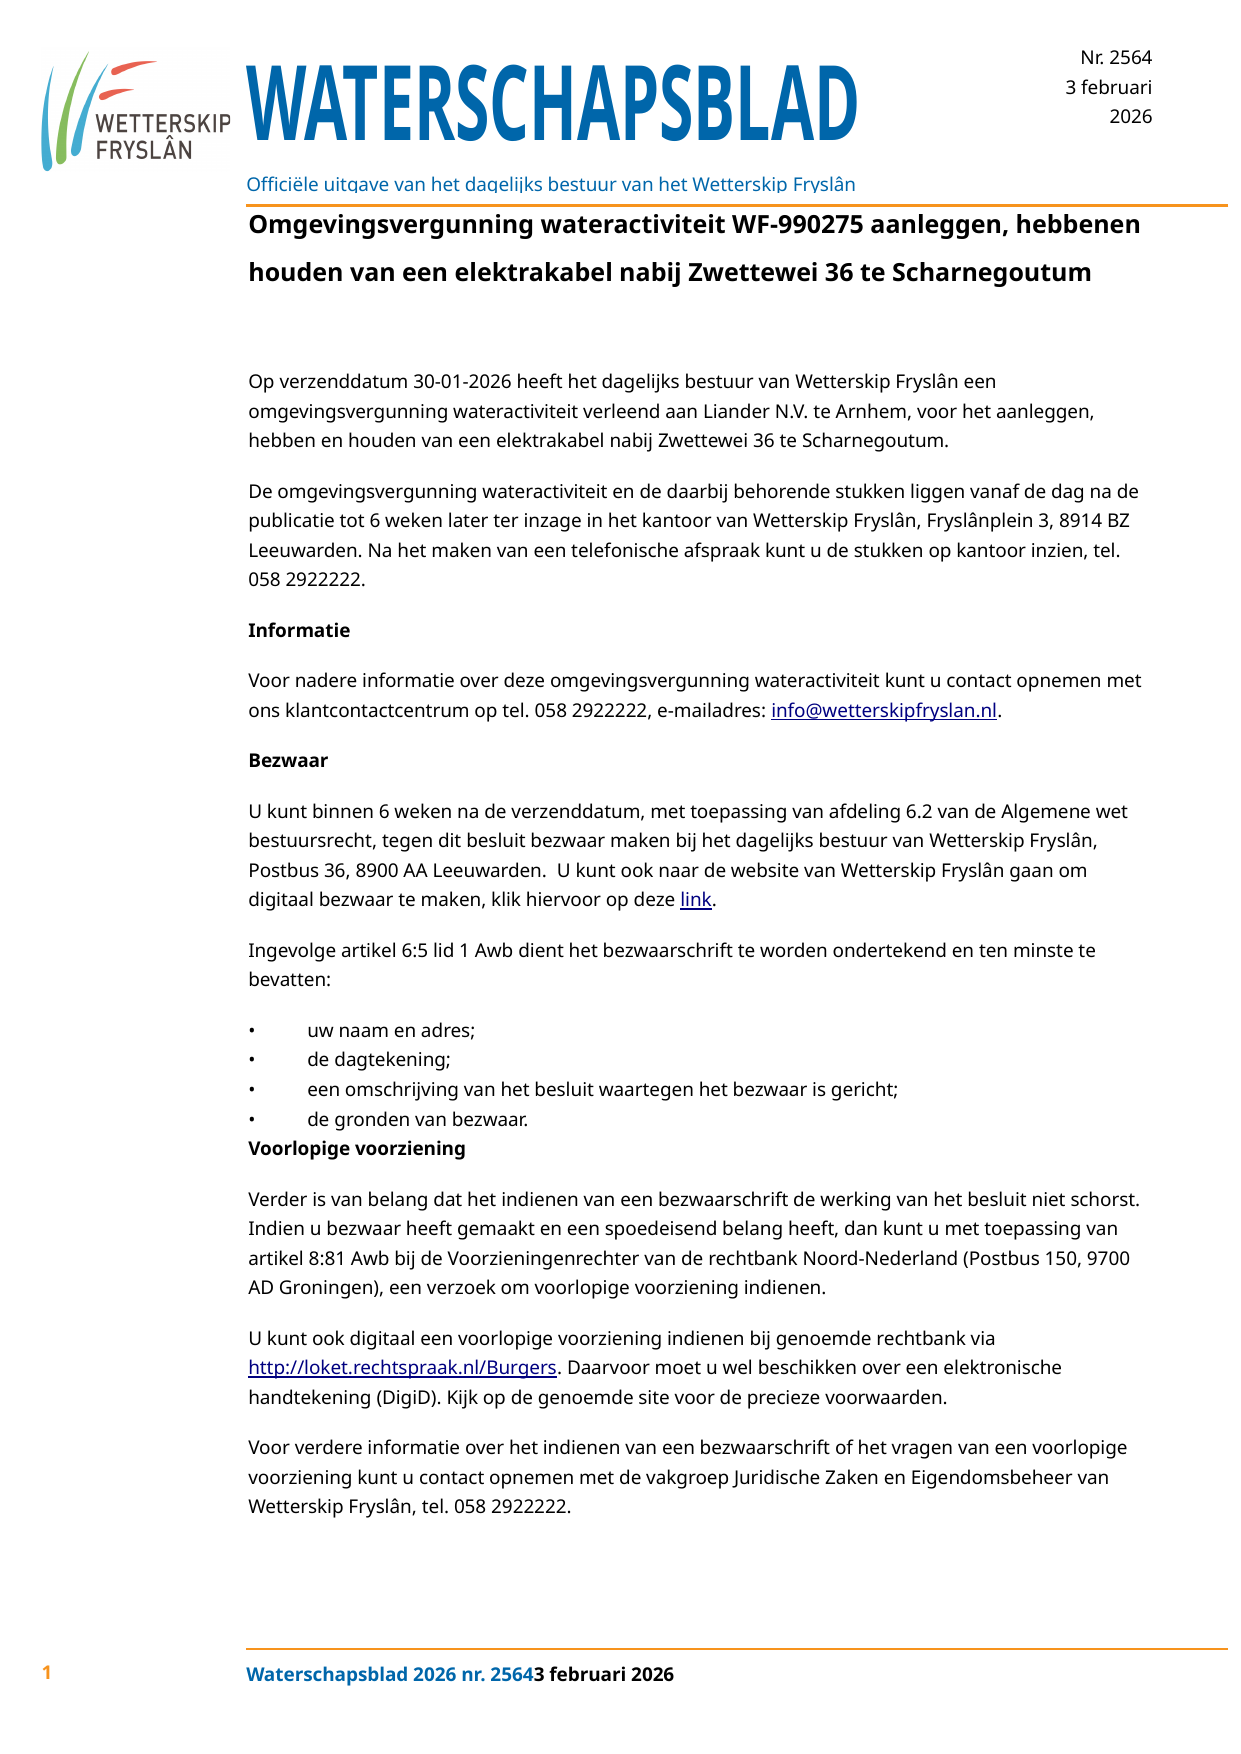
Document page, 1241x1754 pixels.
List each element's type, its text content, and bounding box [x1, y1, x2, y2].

list de dagtekening; [248, 1047, 1152, 1072]
text U kunt ook digitaal een voorlopige voorziening indienen bij genoemde rechtbank via http://loket.rechtspraak.nl/Burgers. Daarvoor moet u wel beschikken over een elektronische handtekening (DigiD). Kijk op de genoemde site voor de precieze voorwaarden. [248, 1325, 1152, 1410]
text Bezwaar [248, 747, 1152, 773]
list een omschrijving van het besluit waartegen het bezwaar is gericht; [248, 1076, 1152, 1102]
text Voorlopige voorziening [248, 1135, 1152, 1161]
list de gronden van bezwaar. [248, 1106, 1152, 1132]
text Voor verdere informatie over het indienen van een bezwaarschrift of het vragen van een voorlopige voorziening kunt u contact opnemen met de vakgroep Juridische Zaken en Eigendomsbeheer van Wetterskip Fryslân, tel. 058 2922222. [248, 1434, 1152, 1519]
text De omgevingsvergunning wateractiviteit en de daarbij behorende stukken liggen vanaf de dag na de publicatie tot 6 weken later ter inzage in het kantoor van Wetterskip Fryslân, Fryslânplein 3, 8914 BZ Leeuwarden. Na het maken van een telefonische afspraak kunt u de stukken op kantoor inzien, tel. 058 2922222. [248, 478, 1152, 592]
text U kunt binnen 6 weken na de verzenddatum, met toepassing van afdeling 6.2 van de Algemene wet bestuursrecht, tegen dit besluit bezwaar maken bij het dagelijks bestuur van Wetterskip Fryslân, Postbus 36, 8900 AA Leeuwarden. U kunt ook naar de website van Wetterskip Fryslân gaan om digitaal bezwaar te maken, klik hiervoor op deze link. [248, 798, 1152, 912]
text Ingevolge artikel 6:5 lid 1 Awb dient het bezwaarschrift te worden ondertekend en ten minste te bevatten: [248, 937, 1152, 992]
text Omgevingsvergunning wateractiviteit WF-990275 aanleggen, hebbenen houden van een elektrakabel nabij Zwettewei 36 te Scharnegoutum [248, 207, 1152, 288]
text Informatie [248, 617, 1152, 643]
text Verder is van belang dat het indienen van een bezwaarschrift de werking van het besluit niet schorst. Indien u bezwaar heeft gemaakt en een spoedeisend belang heeft, dan kunt u met toepassing van artikel 8:81 Awb bij de Voorzieningenrechter van de rechtbank Noord-Nederland (Postbus 150, 9700 AD Groningen), een verzoek om voorlopige voorziening indienen. [248, 1186, 1152, 1300]
picture [41, 47, 231, 172]
list uw naam en adres; [248, 1017, 1152, 1043]
text Op verzenddatum 30-01-2026 heeft het dagelijks bestuur van Wetterskip Fryslân een omgevingsvergunning wateractiviteit verleend aan Liander N.V. te Arnhem, voor het aanleggen, hebben en houden van een elektrakabel nabij Zwettewei 36 te Scharnegoutum. [248, 368, 1152, 453]
text Voor nadere informatie over deze omgevingsvergunning wateractiviteit kunt u contact opnemen met ons klantcontactcentrum op tel. 058 2922222, e-mailadres: info@wetterskipfryslan.nl. [248, 667, 1152, 723]
